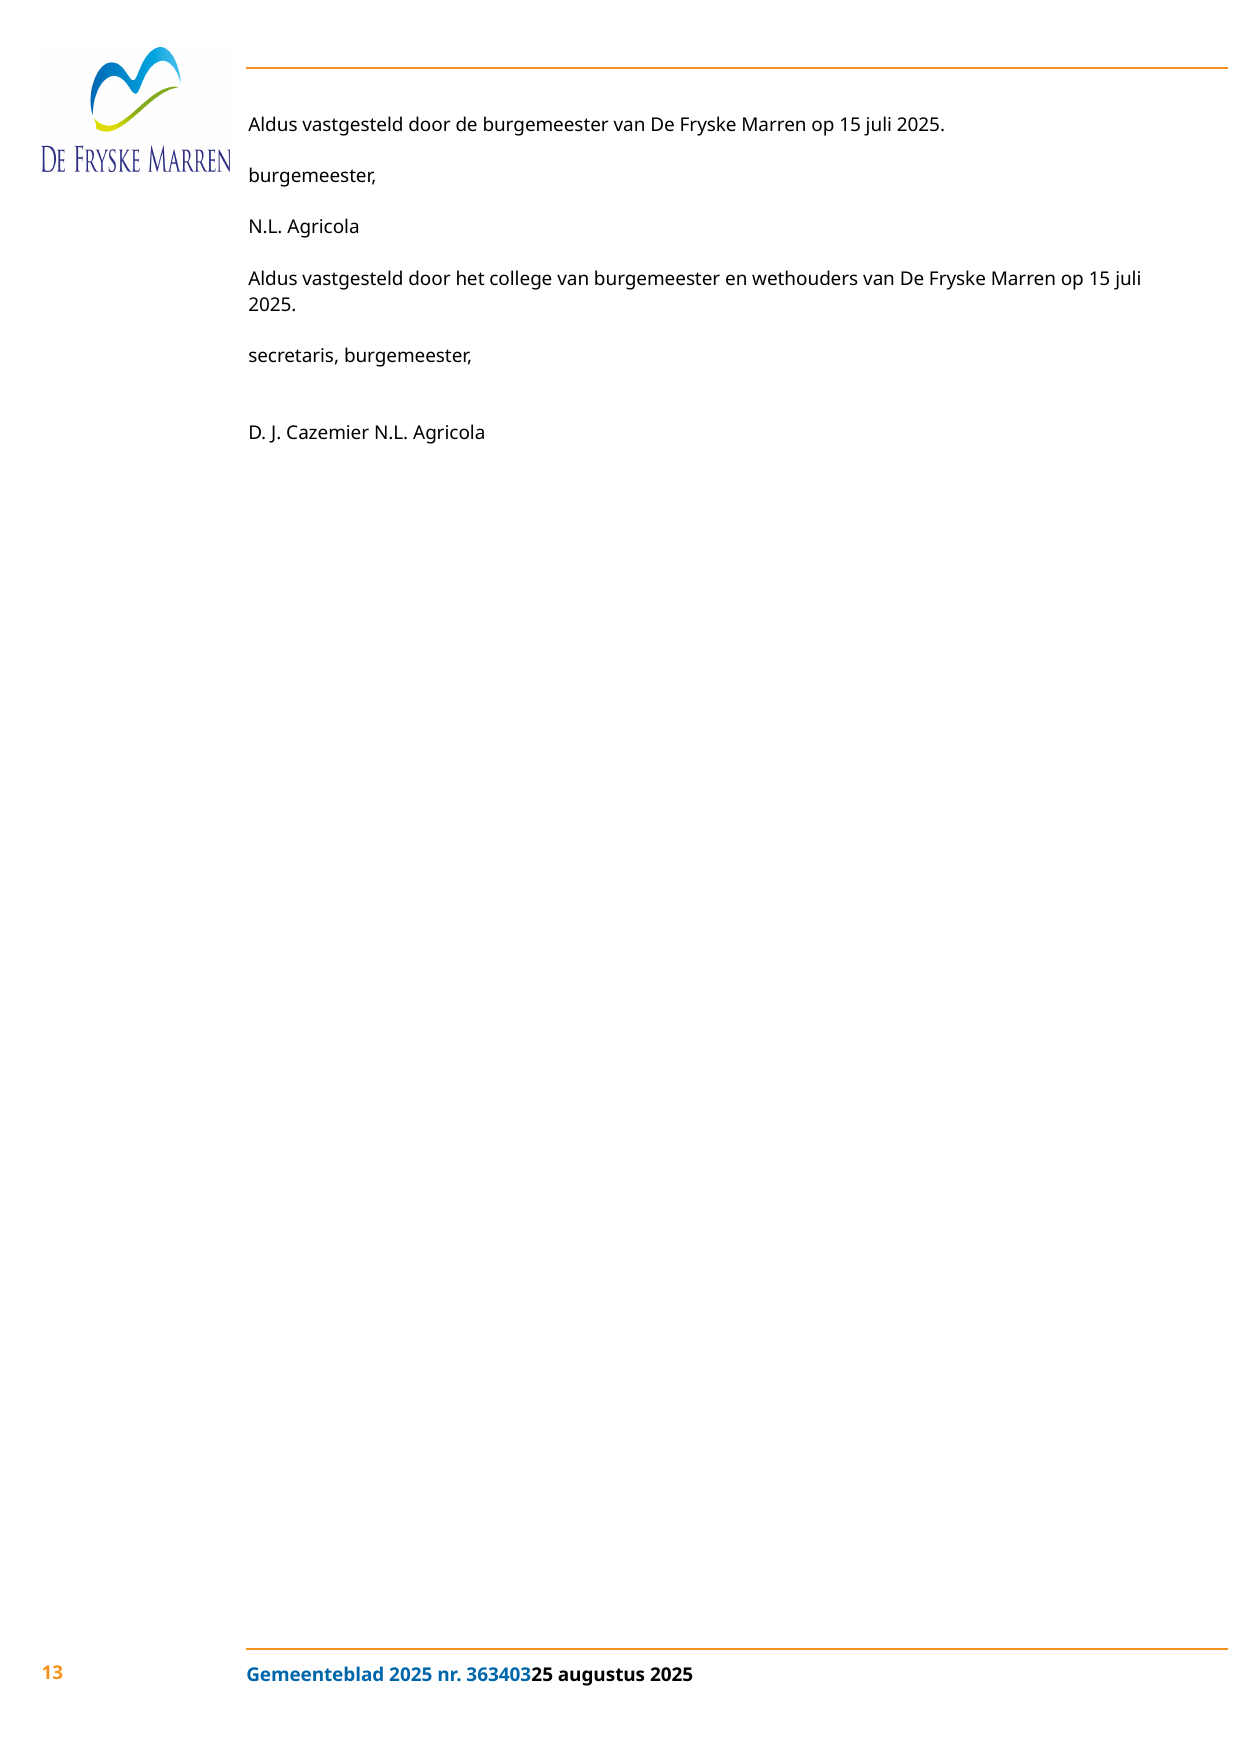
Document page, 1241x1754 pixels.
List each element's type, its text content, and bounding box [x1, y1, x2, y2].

picture [41, 47, 231, 172]
text D. J. Cazemier N.L. Agricola [248, 419, 1152, 445]
text N.L. Agricola [248, 214, 1152, 239]
text Aldus vastgesteld door de burgemeester van De Fryske Marren op 15 juli 2025. [248, 111, 1152, 137]
text secretaris, burgemeester, [248, 342, 1152, 368]
text Aldus vastgesteld door het college van burgemeester en wethouders van De Fryske Marren op 15 juli 2025. [248, 265, 1152, 317]
text burgemeester, [248, 162, 1152, 188]
